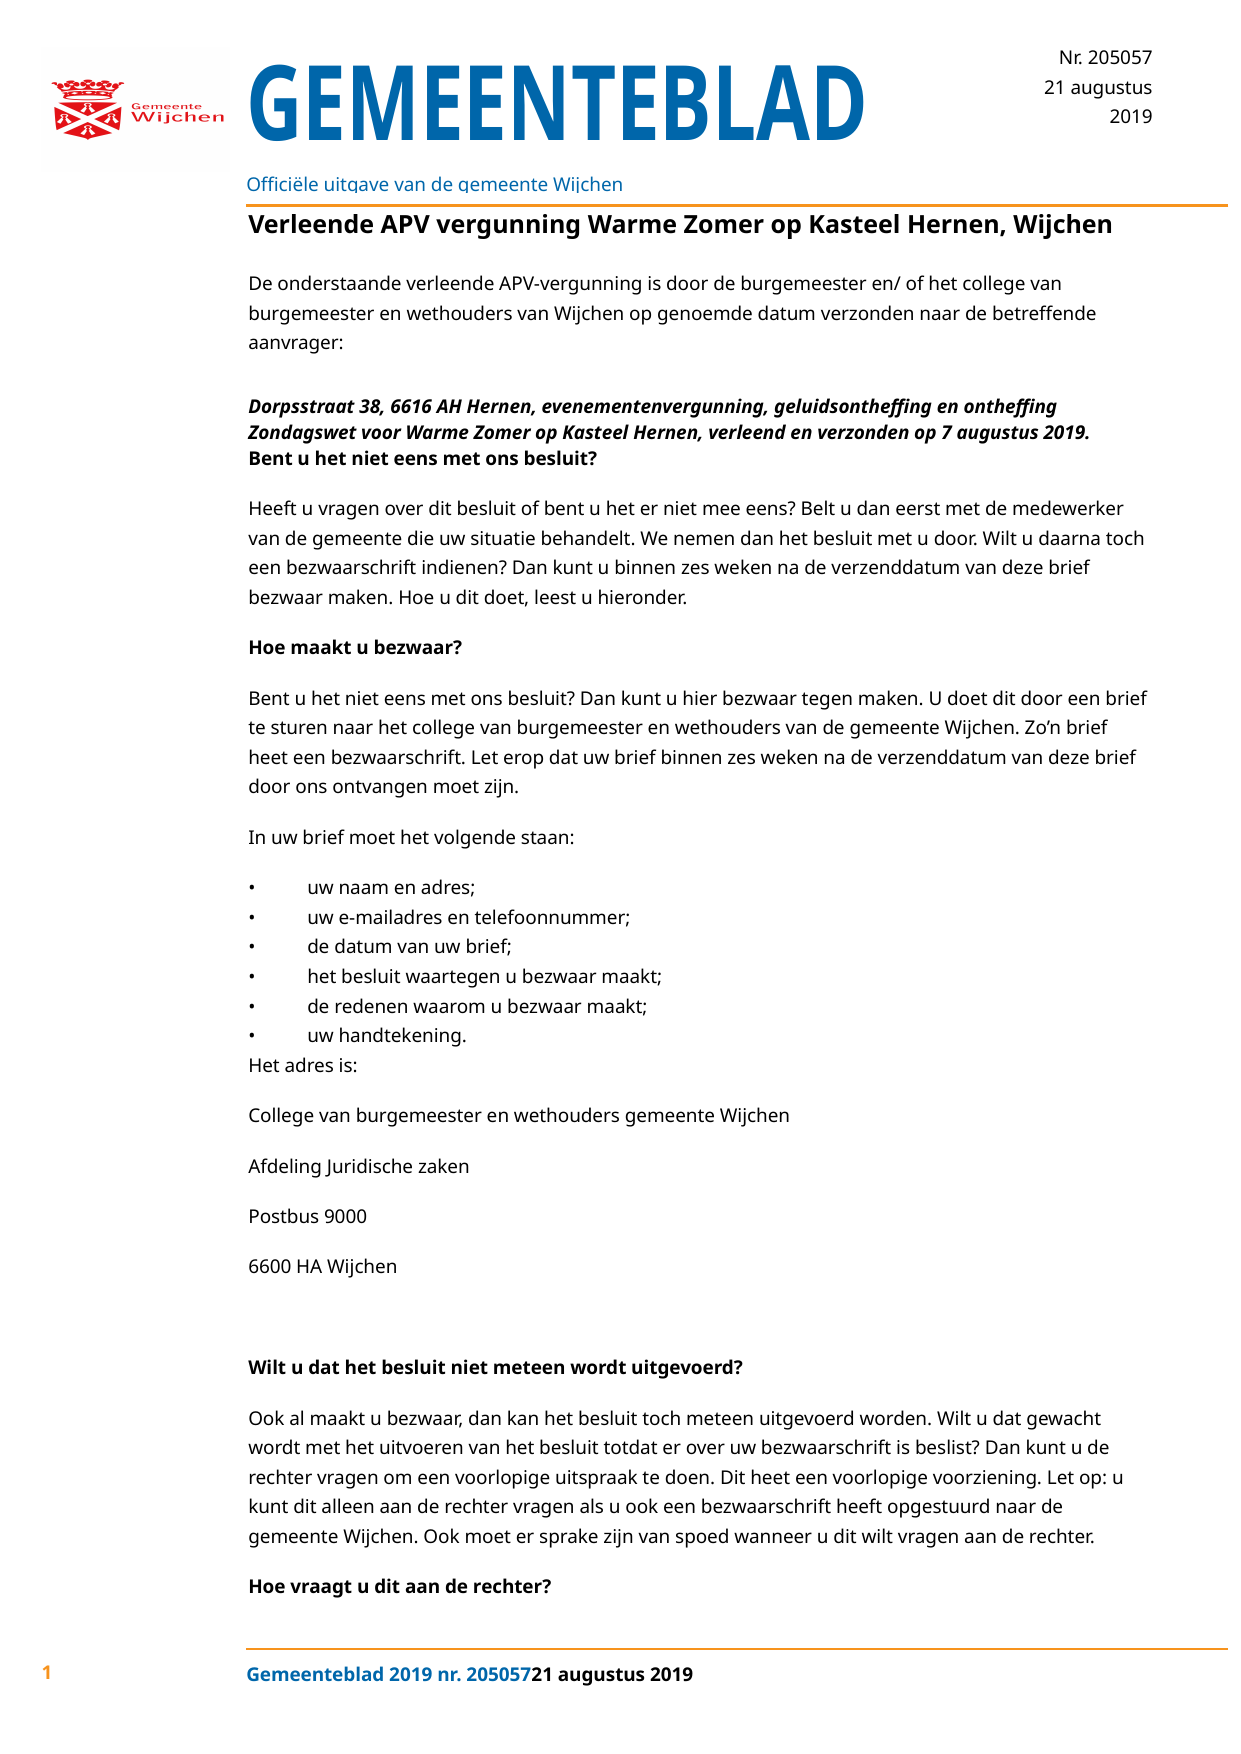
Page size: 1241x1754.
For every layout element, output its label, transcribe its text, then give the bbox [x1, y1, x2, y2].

list het besluit waartegen u bezwaar maakt; [248, 963, 1152, 989]
text In uw brief moet het volgende staan: [248, 824, 1152, 850]
text Heeft u vragen over dit besluit of bent u het er niet mee eens? Belt u dan eerst met de medewerker van de gemeente die uw situatie behandelt. We nemen dan het besluit met u door. Wilt u daarna toch een bezwaarschrift indienen? Dan kunt u binnen zes weken na de verzenddatum van deze brief bezwaar maken. Hoe u dit doet, leest u hieronder. [248, 495, 1152, 610]
list uw naam en adres; [248, 874, 1152, 900]
text Ook al maakt u bezwaar, dan kan het besluit toch meteen uitgevoerd worden. Wilt u dat gewacht wordt met het uitvoeren van het besluit totdat er over uw bezwaarschrift is beslist? Dan kunt u de rechter vragen om een voorlopige uitspraak te doen. Dit heet een voorlopige voorziening. Let op: u kunt dit alleen aan de rechter vragen als u ook een bezwaarschrift heeft opgestuurd naar de gemeente Wijchen. Ook moet er sprake zijn van spoed wanneer u dit wilt vragen aan de rechter. [248, 1405, 1152, 1549]
text College van burgemeester en wethouders gemeente Wijchen [248, 1102, 1152, 1128]
list de redenen waarom u bezwaar maakt; [248, 993, 1152, 1018]
text Verleende APV vergunning Warme Zomer op Kasteel Hernen, Wijchen [248, 207, 1152, 241]
text Bent u het niet eens met ons besluit? Dan kunt u hier bezwaar tegen maken. U doet dit door een brief te sturen naar het college van burgemeester en wethouders van de gemeente Wijchen. Zo’n brief heet een bezwaarschrift. Let erop dat uw brief binnen zes weken na de verzenddatum van deze brief door ons ontvangen moet zijn. [248, 685, 1152, 799]
list uw handtekening. [248, 1022, 1152, 1048]
text Bent u het niet eens met ons besluit? [248, 445, 1152, 471]
text Wilt u dat het besluit niet meteen wordt uitgevoerd? [248, 1354, 1152, 1380]
text Postbus 9000 [248, 1203, 1152, 1229]
list de datum van uw brief; [248, 934, 1152, 959]
text Dorpsstraat 38, 6616 AH Hernen, evenementenvergunning, geluidsontheffing en ontheffing Zondagswet voor Warme Zomer op Kasteel Hernen, verleend en verzonden op 7 augustus 2019. [248, 393, 1152, 445]
text 6600 HA Wijchen [248, 1254, 1152, 1279]
text Hoe maakt u bezwaar? [248, 634, 1152, 660]
text Afdeling Juridische zaken [248, 1153, 1152, 1178]
text Hoe vraagt u dit aan de rechter? [248, 1574, 1152, 1599]
picture [41, 47, 231, 172]
text Het adres is: [248, 1052, 1152, 1078]
list uw e-mailadres en telefoonnummer; [248, 904, 1152, 930]
text De onderstaande verleende APV-vergunning is door de burgemeester en/ of het college van burgemeester en wethouders van Wijchen op genoemde datum verzonden naar de betreffende aanvrager: [248, 270, 1152, 355]
